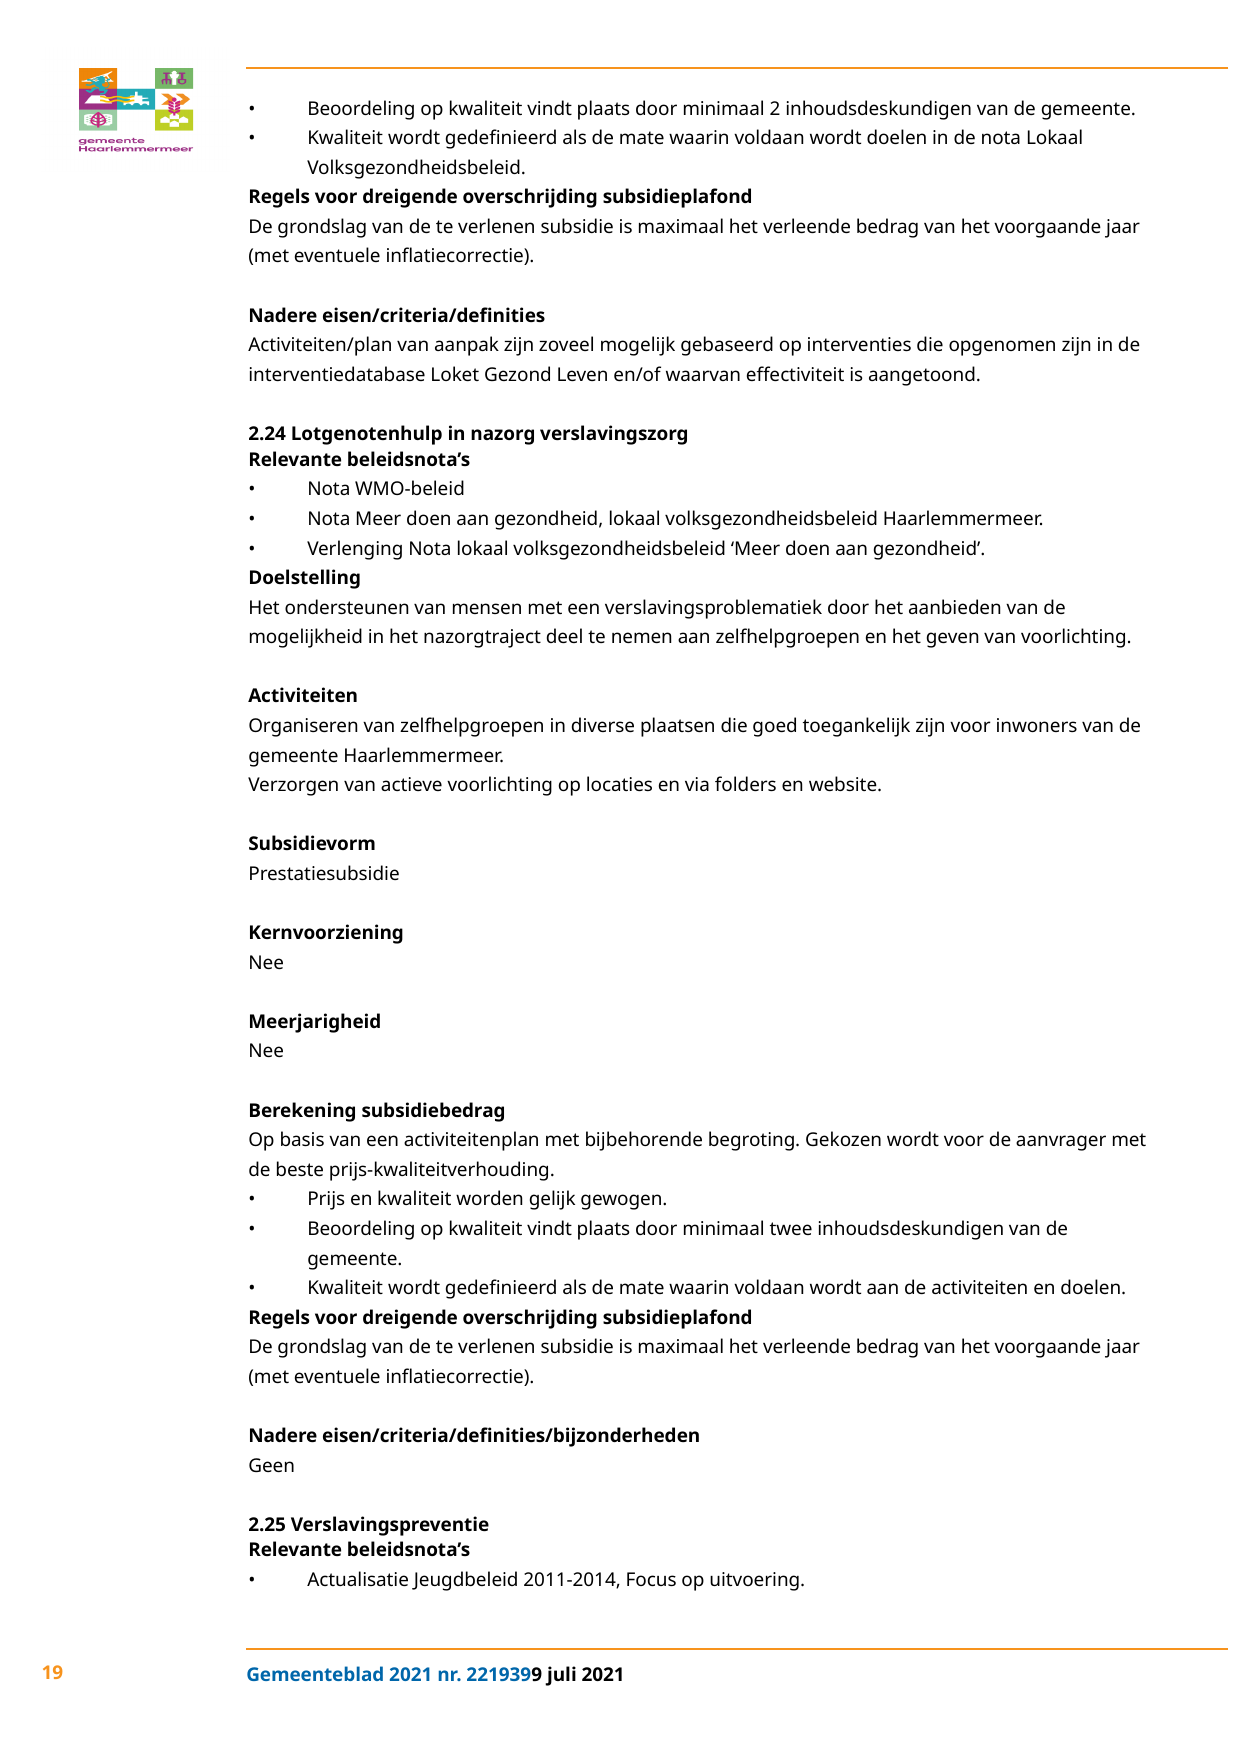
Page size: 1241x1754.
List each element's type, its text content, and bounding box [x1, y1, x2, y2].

list Kwaliteit wordt gedefinieerd als de mate waarin voldaan wordt aan de activiteiten en doelen. [248, 1274, 1152, 1300]
text Meerjarigheid [248, 1008, 1152, 1034]
text De grondslag van de te verlenen subsidie is maximaal het verleende bedrag van het voorgaande jaar (met eventuele inflatiecorrectie). [248, 1333, 1152, 1389]
list Beoordeling op kwaliteit vindt plaats door minimaal 2 inhoudsdeskundigen van de gemeente. [248, 95, 1152, 121]
picture [41, 47, 231, 172]
text Berekening subsidiebedrag [248, 1097, 1152, 1122]
text Geen [248, 1452, 1152, 1477]
text Nee [248, 1038, 1152, 1063]
text Het ondersteunen van mensen met een verslavingsproblematiek door het aanbieden van de mogelijkheid in het nazorgtraject deel te nemen aan zelfhelpgroepen en het geven van voorlichting. [248, 594, 1152, 649]
list Nota Meer doen aan gezondheid, lokaal volksgezondheidsbeleid Haarlemmermeer. [248, 505, 1152, 531]
text De grondslag van de te verlenen subsidie is maximaal het verleende bedrag van het voorgaande jaar (met eventuele inflatiecorrectie). [248, 213, 1152, 268]
text Activiteiten/plan van aanpak zijn zoveel mogelijk gebaseerd op interventies die opgenomen zijn in de interventiedatabase Loket Gezond Leven en/of waarvan effectiviteit is aangetoond. [248, 331, 1152, 387]
text Nee [248, 949, 1152, 974]
list Kwaliteit wordt gedefinieerd als de mate waarin voldaan wordt doelen in de nota Lokaal Volksgezondheidsbeleid. [248, 124, 1152, 180]
text Organiseren van zelfhelpgroepen in diverse plaatsen die goed toegankelijk zijn voor inwoners van de gemeente Haarlemmermeer. [248, 712, 1152, 767]
text Verzorgen van actieve voorlichting op locaties en via folders en website. [248, 771, 1152, 797]
list Verlenging Nota lokaal volksgezondheidsbeleid ‘Meer doen aan gezondheid’. [248, 535, 1152, 560]
list Beoordeling op kwaliteit vindt plaats door minimaal twee inhoudsdeskundigen van de gemeente. [248, 1215, 1152, 1270]
text Relevante beleidsnota’s [248, 1537, 1152, 1562]
text Relevante beleidsnota’s [248, 446, 1152, 472]
text 2.25 Verslavingspreventie [248, 1511, 1152, 1537]
text Activiteiten [248, 683, 1152, 708]
text Prestatiesubsidie [248, 860, 1152, 886]
list Actualisatie Jeugdbeleid 2011-2014, Focus op uitvoering. [248, 1566, 1152, 1592]
text Regels voor dreigende overschrijding subsidieplafond [248, 1304, 1152, 1329]
text 2.24 Lotgenotenhulp in nazorg verslavingszorg [248, 420, 1152, 446]
list Prijs en kwaliteit worden gelijk gewogen. [248, 1186, 1152, 1211]
text Subsidievorm [248, 831, 1152, 856]
text Nadere eisen/criteria/definities [248, 302, 1152, 328]
text Nadere eisen/criteria/definities/bijzonderheden [248, 1422, 1152, 1448]
text Kernvoorziening [248, 919, 1152, 945]
list Nota WMO-beleid [248, 476, 1152, 501]
text Doelstelling [248, 564, 1152, 590]
text Regels voor dreigende overschrijding subsidieplafond [248, 183, 1152, 209]
text Op basis van een activiteitenplan met bijbehorende begroting. Gekozen wordt voor de aanvrager met de beste prijs-kwaliteitverhouding. [248, 1126, 1152, 1182]
